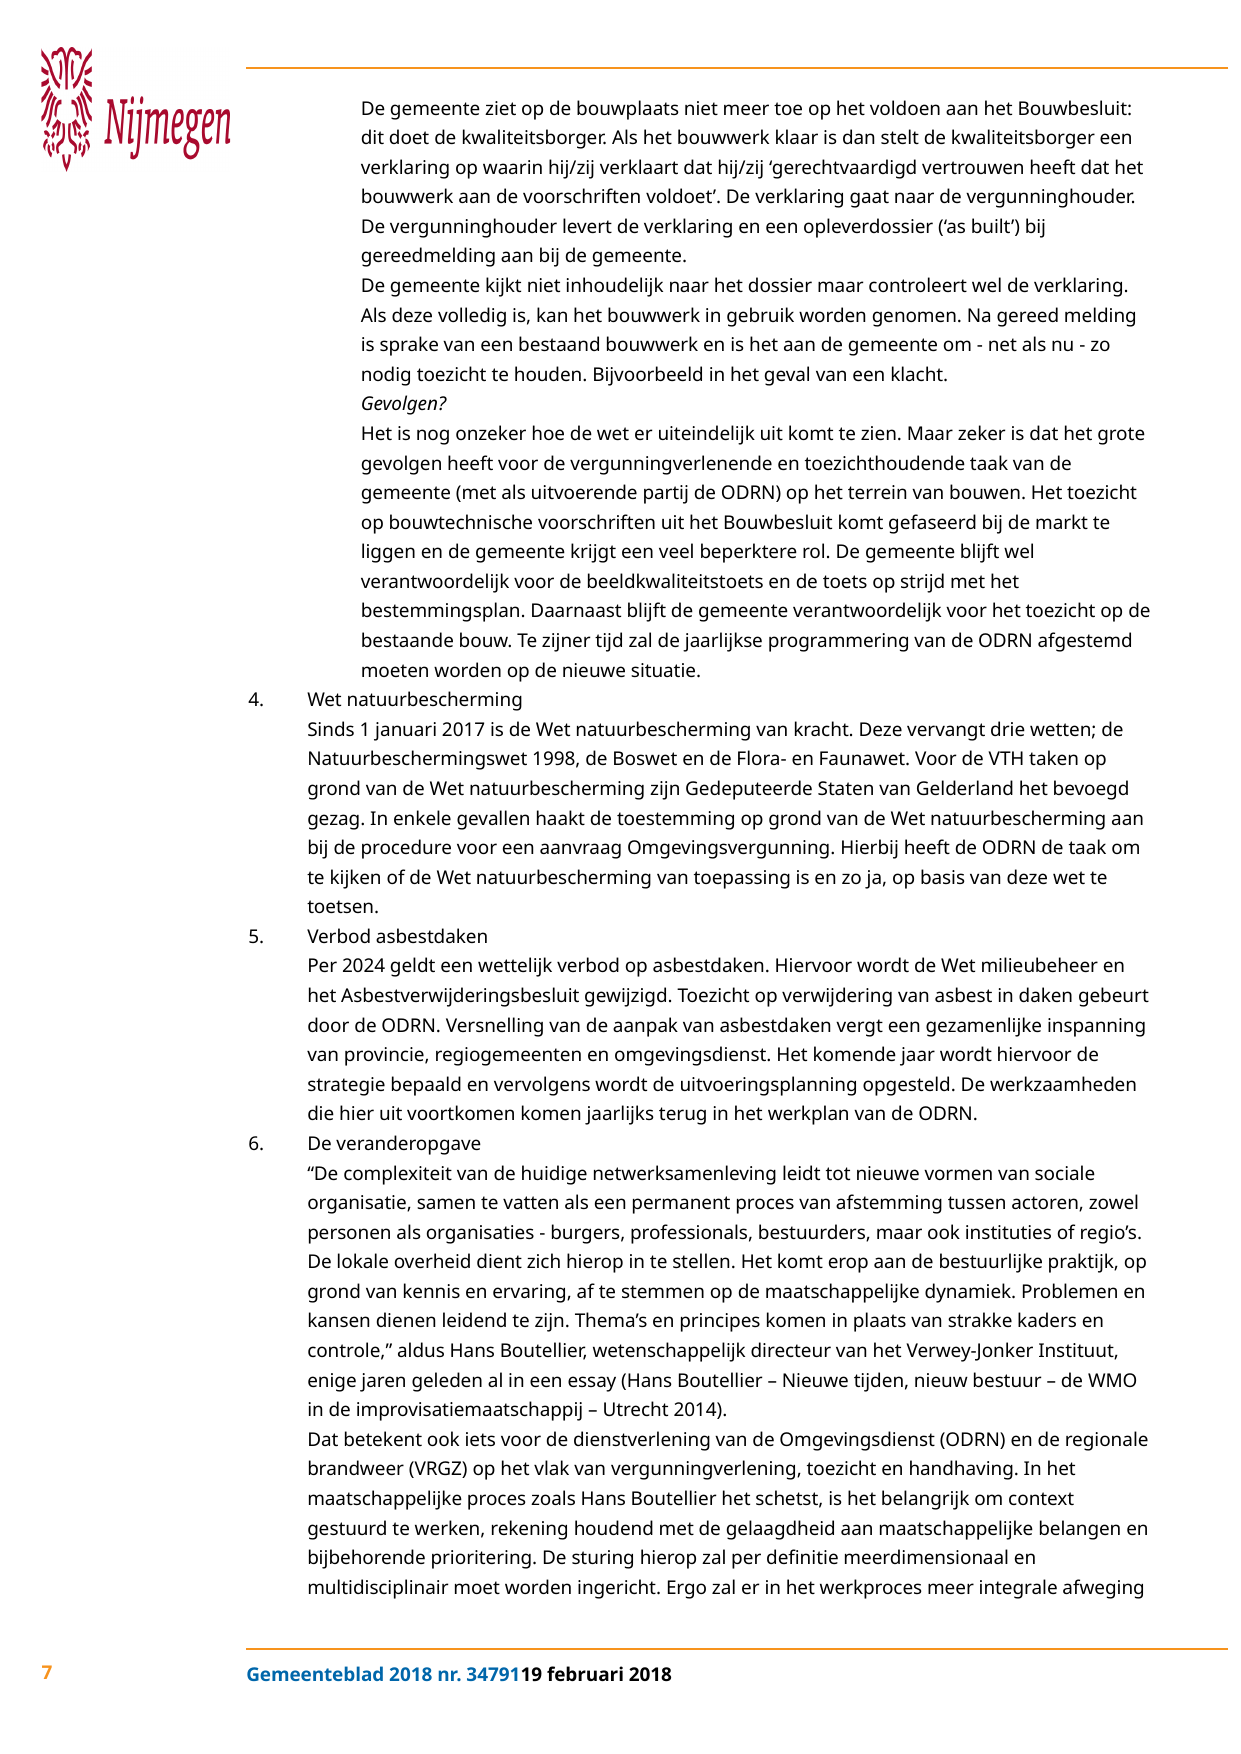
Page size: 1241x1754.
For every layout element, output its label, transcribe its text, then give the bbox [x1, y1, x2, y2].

list De veranderopgave [248, 1130, 1152, 1156]
list Het is nog onzeker hoe de wet er uiteindelijk uit komt te zien. Maar zeker is dat het grote gevolgen heeft voor de vergunningverlenende en toezichthoudende taak van de gemeente (met als uitvoerende partij de ODRN) op het terrein van bouwen. Het toezicht op bouwtechnische voorschriften uit het Bouwbesluit komt gefaseerd bij de markt te liggen en de gemeente krijgt een veel beperktere rol. De gemeente blijft wel verantwoordelijk voor de beeldkwaliteitstoets en de toets op strijd met het bestemmingsplan. Daarnaast blijft de gemeente verantwoordelijk voor het toezicht op de bestaande bouw. Te zijner tijd zal de jaarlijkse programmering van de ODRN afgestemd moeten worden op de nieuwe situatie. [323, 420, 1152, 683]
list De gemeente kijkt niet inhoudelijk naar het dossier maar controleert wel de verklaring. Als deze volledig is, kan het bouwwerk in gebruik worden genomen. Na gereed melding is sprake van een bestaand bouwwerk en is het aan de gemeente om - net als nu - zo nodig toezicht te houden. Bijvoorbeeld in het geval van een klacht. [323, 272, 1152, 387]
list Dat betekent ook iets voor de dienstverlening van de Omgevingsdienst (ODRN) en de regionale brandweer (VRGZ) op het vlak van vergunningverlening, toezicht en handhaving. In het maatschappelijke proces zoals Hans Boutellier het schetst, is het belangrijk om context gestuurd te werken, rekening houdend met de gelaagdheid aan maatschappelijke belangen en bijbehorende prioritering. De sturing hierop zal per definitie meerdimensionaal en multidisciplinair moet worden ingericht. Ergo zal er in het werkproces meer integrale afweging [248, 1426, 1152, 1600]
list Sinds 1 januari 2017 is de Wet natuurbescherming van kracht. Deze vervangt drie wetten; de Natuurbeschermingswet 1998, de Boswet en de Flora- en Faunawet. Voor de VTH taken op grond van de Wet natuurbescherming zijn Gedeputeerde Staten van Gelderland het bevoegd gezag. In enkele gevallen haakt de toestemming op grond van de Wet natuurbescherming aan bij de procedure voor een aanvraag Omgevingsvergunning. Hierbij heeft de ODRN de taak om te kijken of de Wet natuurbescherming van toepassing is en zo ja, op basis van deze wet te toetsen. [248, 716, 1152, 919]
list Wet natuurbescherming [248, 686, 1152, 712]
list Per 2024 geldt een wettelijk verbod op asbestdaken. Hiervoor wordt de Wet milieubeheer en het Asbestverwijderingsbesluit gewijzigd. Toezicht op verwijdering van asbest in daken gebeurt door de ODRN. Versnelling van de aanpak van asbestdaken vergt een gezamenlijke inspanning van provincie, regiogemeenten en omgevingsdienst. Het komende jaar wordt hiervoor de strategie bepaald en vervolgens wordt de uitvoeringsplanning opgesteld. De werkzaamheden die hier uit voortkomen komen jaarlijks terug in het werkplan van de ODRN. [248, 953, 1152, 1126]
list Gevolgen? [323, 391, 1152, 416]
list Verbod asbestdaken [248, 923, 1152, 949]
list De gemeente ziet op de bouwplaats niet meer toe op het voldoen aan het Bouwbesluit: dit doet de kwaliteitsborger. Als het bouwwerk klaar is dan stelt de kwaliteitsborger een verklaring op waarin hij/zij verklaart dat hij/zij ‘gerechtvaardigd vertrouwen heeft dat het bouwwerk aan de voorschriften voldoet’. De verklaring gaat naar de vergunninghouder. De vergunninghouder levert de verklaring en een opleverdossier (‘as built’) bij gereedmelding aan bij de gemeente. [323, 95, 1152, 268]
list “De complexiteit van de huidige netwerksamenleving leidt tot nieuwe vormen van sociale organisatie, samen te vatten als een permanent proces van afstemming tussen actoren, zowel personen als organisaties - burgers, professionals, bestuurders, maar ook instituties of regio’s. De lokale overheid dient zich hierop in te stellen. Het komt erop aan de bestuurlijke praktijk, op grond van kennis en ervaring, af te stemmen op de maatschappelijke dynamiek. Problemen en kansen dienen leidend te zijn. Thema’s en principes komen in plaats van strakke kaders en controle,” aldus Hans Boutellier, wetenschappelijk directeur van het Verwey-Jonker Instituut, enige jaren geleden al in een essay (Hans Boutellier – Nieuwe tijden, nieuw bestuur – de WMO in de improvisatiemaatschappij – Utrecht 2014). [248, 1160, 1152, 1422]
picture [41, 47, 231, 172]
